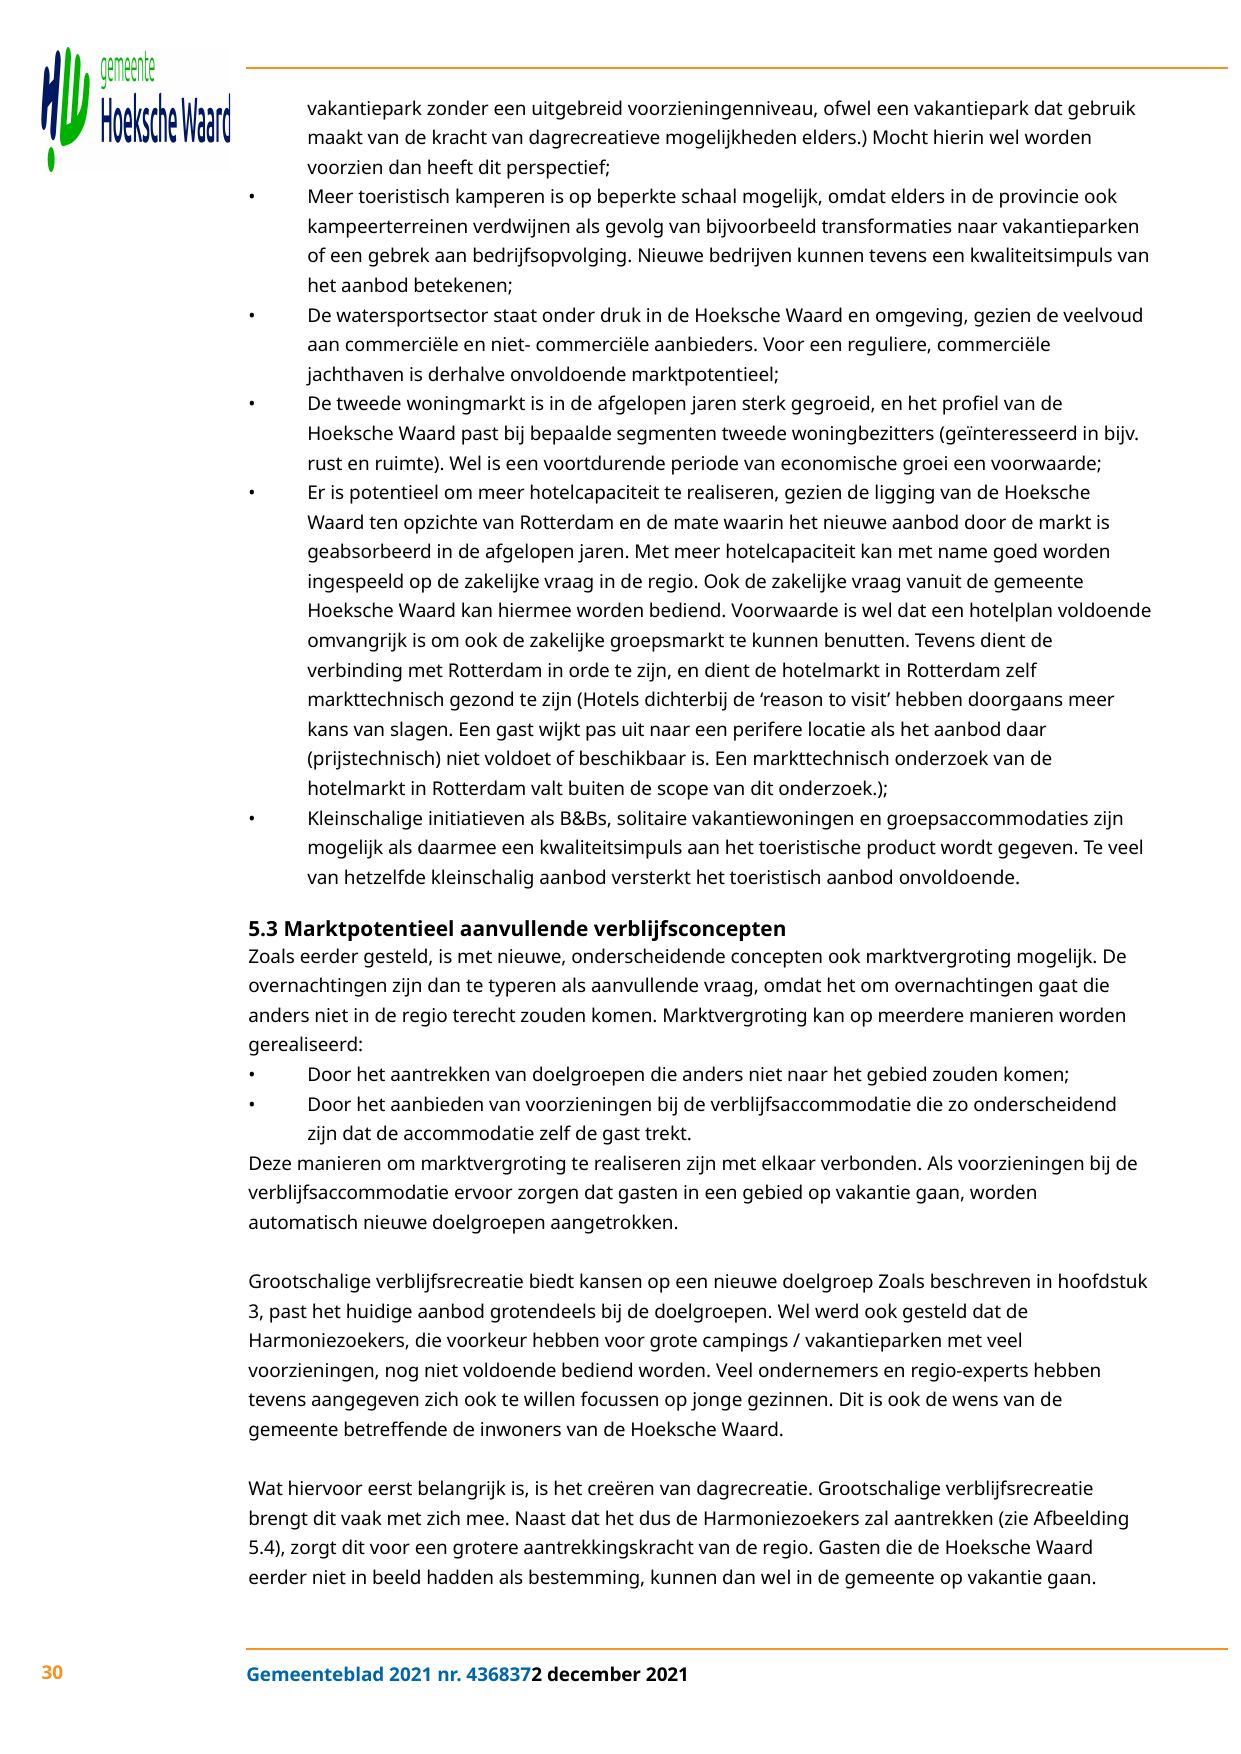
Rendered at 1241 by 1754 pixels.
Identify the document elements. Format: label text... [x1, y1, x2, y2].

list De tweede woningmarkt is in de afgelopen jaren sterk gegroeid, en het profiel van de Hoeksche Waard past bij bepaalde segmenten tweede woningbezitters (geïnteresseerd in bijv. rust en ruimte). Wel is een voortdurende periode van economische groei een voorwaarde; [248, 391, 1152, 476]
text 5.3 Marktpotentieel aanvullende verblijfsconcepten [248, 914, 1152, 943]
list Door het aanbieden van voorzieningen bij de verblijfsaccommodatie die zo onderscheidend zijn dat de accommodatie zelf de gast trekt. [248, 1091, 1152, 1146]
text Zoals eerder gesteld, is met nieuwe, onderscheidende concepten ook marktvergroting mogelijk. De overnachtingen zijn dan te typeren als aanvullende vraag, omdat het om overnachtingen gaat die anders niet in de regio terecht zouden komen. Marktvergroting kan op meerdere manieren worden gerealiseerd: [248, 943, 1152, 1057]
list vakantiepark zonder een uitgebreid voorzieningenniveau, ofwel een vakantiepark dat gebruik maakt van de kracht van dagrecreatieve mogelijkheden elders.) Mocht hierin wel worden voorzien dan heeft dit perspectief; [248, 95, 1152, 180]
list Meer toeristisch kamperen is op beperkte schaal mogelijk, omdat elders in de provincie ook kampeerterreinen verdwijnen als gevolg van bijvoorbeeld transformaties naar vakantieparken of een gebrek aan bedrijfsopvolging. Nieuwe bedrijven kunnen tevens een kwaliteitsimpuls van het aanbod betekenen; [248, 183, 1152, 298]
text Wat hiervoor eerst belangrijk is, is het creëren van dagrecreatie. Grootschalige verblijfsrecreatie brengt dit vaak met zich mee. Naast dat het dus de Harmoniezoekers zal aantrekken (zie Afbeelding 5.4), zorgt dit voor een grotere aantrekkingskracht van de regio. Gasten die de Hoeksche Waard eerder niet in beeld hadden als bestemming, kunnen dan wel in de gemeente op vakantie gaan. [248, 1475, 1152, 1590]
list Kleinschalige initiatieven als B&Bs, solitaire vakantiewoningen en groepsaccommodaties zijn mogelijk als daarmee een kwaliteitsimpuls aan het toeristische product wordt gegeven. Te veel van hetzelfde kleinschalig aanbod versterkt het toeristisch aanbod onvoldoende. [248, 805, 1152, 890]
list Er is potentieel om meer hotelcapaciteit te realiseren, gezien de ligging van de Hoeksche Waard ten opzichte van Rotterdam en de mate waarin het nieuwe aanbod door de markt is geabsorbeerd in de afgelopen jaren. Met meer hotelcapaciteit kan met name goed worden ingespeeld op de zakelijke vraag in de regio. Ook de zakelijke vraag vanuit de gemeente Hoeksche Waard kan hiermee worden bediend. Voorwaarde is wel dat een hotelplan voldoende omvangrijk is om ook de zakelijke groepsmarkt te kunnen benutten. Tevens dient de verbinding met Rotterdam in orde te zijn, en dient de hotelmarkt in Rotterdam zelf markttechnisch gezond te zijn (Hotels dichterbij de ‘reason to visit’ hebben doorgaans meer kans van slagen. Een gast wijkt pas uit naar een perifere locatie als het aanbod daar (prijstechnisch) niet voldoet of beschikbaar is. Een markttechnisch onderzoek van de hotelmarkt in Rotterdam valt buiten de scope van dit onderzoek.); [248, 479, 1152, 801]
text Grootschalige verblijfsrecreatie biedt kansen op een nieuwe doelgroep Zoals beschreven in hoofdstuk 3, past het huidige aanbod grotendeels bij de doelgroepen. Wel werd ook gesteld dat de Harmoniezoekers, die voorkeur hebben voor grote campings / vakantieparken met veel voorzieningen, nog niet voldoende bediend worden. Veel ondernemers en regio-experts hebben tevens aangegeven zich ook te willen focussen op jonge gezinnen. Dit is ook de wens van de gemeente betreffende de inwoners van de Hoeksche Waard. [248, 1268, 1152, 1442]
picture [41, 47, 231, 172]
list De watersportsector staat onder druk in de Hoeksche Waard en omgeving, gezien de veelvoud aan commerciële en niet- commerciële aanbieders. Voor een reguliere, commerciële jachthaven is derhalve onvoldoende marktpotentieel; [248, 302, 1152, 387]
text Deze manieren om marktvergroting te realiseren zijn met elkaar verbonden. Als voorzieningen bij de verblijfsaccommodatie ervoor zorgen dat gasten in een gebied op vakantie gaan, worden automatisch nieuwe doelgroepen aangetrokken. [248, 1150, 1152, 1235]
list Door het aantrekken van doelgroepen die anders niet naar het gebied zouden komen; [248, 1061, 1152, 1087]
